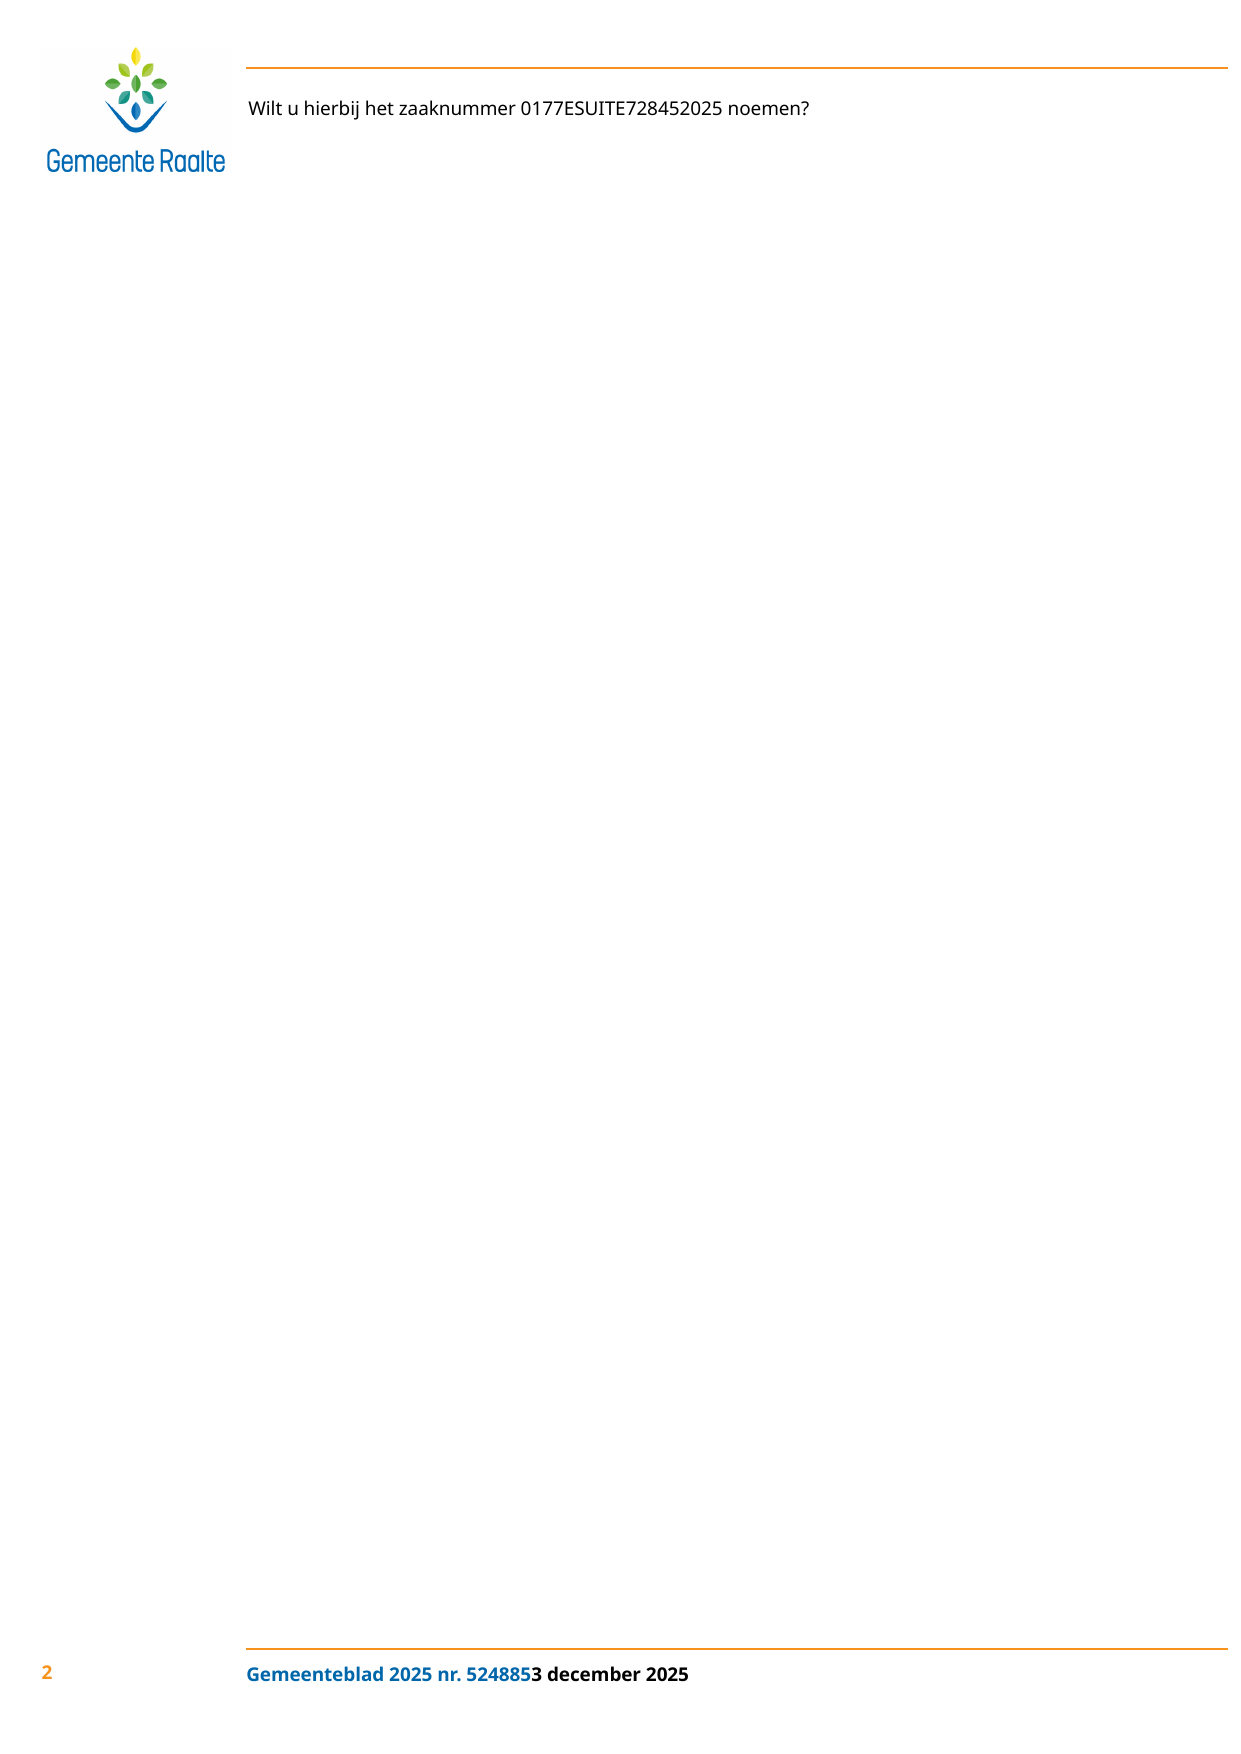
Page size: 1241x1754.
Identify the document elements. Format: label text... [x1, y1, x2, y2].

text Wilt u hierbij het zaaknummer 0177ESUITE728452025 noemen? [248, 95, 1152, 121]
picture [41, 47, 231, 172]
